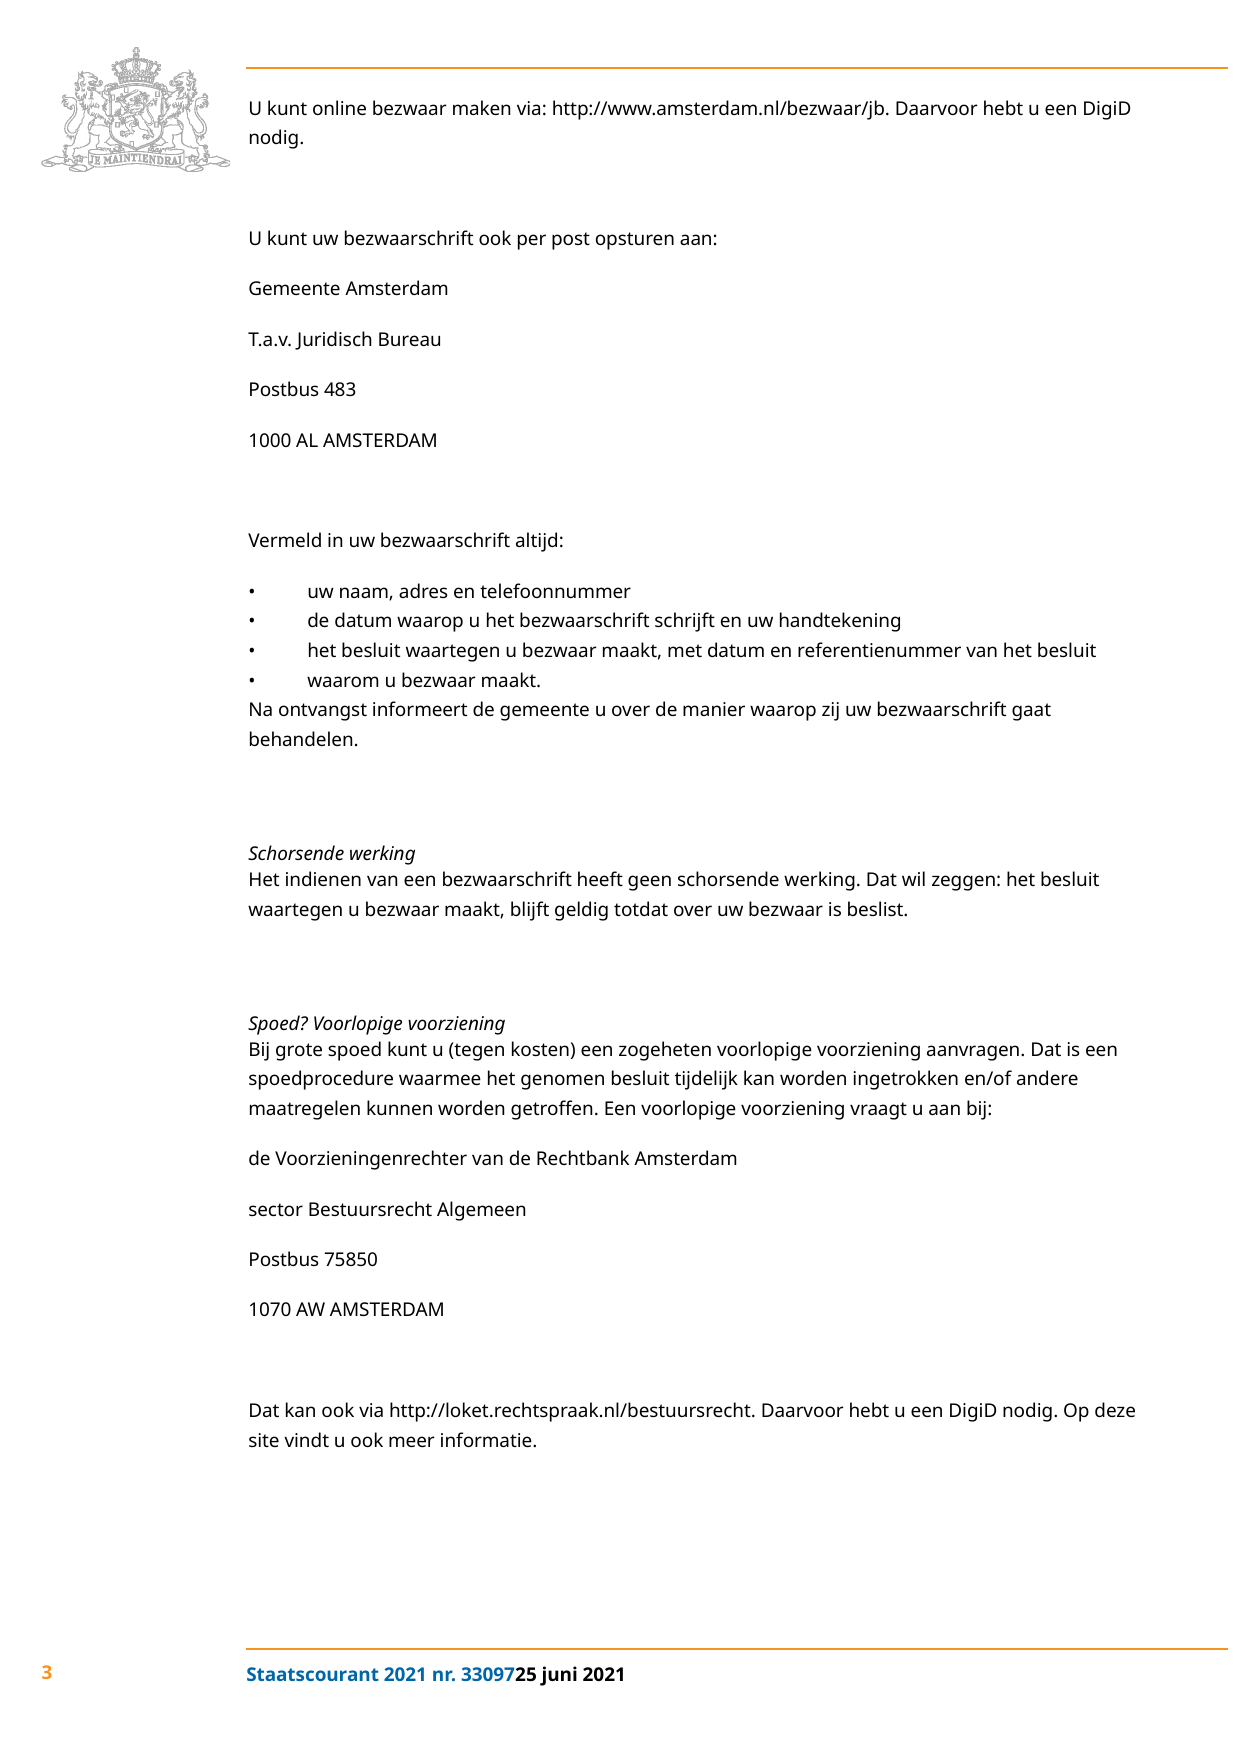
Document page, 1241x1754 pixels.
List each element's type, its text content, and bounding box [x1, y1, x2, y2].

text Het indienen van een bezwaarschrift heeft geen schorsende werking. Dat wil zeggen: het besluit waartegen u bezwaar maakt, blijft geldig totdat over uw bezwaar is beslist. [248, 866, 1152, 921]
list waarom u bezwaar maakt. [248, 667, 1152, 693]
list de datum waarop u het bezwaarschrift schrijft en uw handtekening [248, 608, 1152, 633]
text Postbus 483 [248, 376, 1152, 402]
text Gemeente Amsterdam [248, 276, 1152, 301]
text Postbus 75850 [248, 1246, 1152, 1272]
text T.a.v. Juridisch Bureau [248, 326, 1152, 352]
text Bij grote spoed kunt u (tegen kosten) een zogeheten voorlopige voorziening aanvragen. Dat is een spoedprocedure waarmee het genomen besluit tijdelijk kan worden ingetrokken en/of andere maatregelen kunnen worden getroffen. Een voorlopige voorziening vraagt u aan bij: [248, 1036, 1152, 1121]
list uw naam, adres en telefoonnummer [248, 578, 1152, 604]
text U kunt online bezwaar maken via: http://www.amsterdam.nl/bezwaar/jb. Daarvoor hebt u een DigiD nodig. [248, 95, 1152, 150]
text Schorsende werking [248, 840, 1152, 866]
text sector Bestuursrecht Algemeen [248, 1196, 1152, 1222]
text Dat kan ook via http://loket.rechtspraak.nl/bestuursrecht. Daarvoor hebt u een DigiD nodig. Op deze site vindt u ook meer informatie. [248, 1397, 1152, 1453]
text 1070 AW AMSTERDAM [248, 1297, 1152, 1322]
list het besluit waartegen u bezwaar maakt, met datum en referentienummer van het besluit [248, 637, 1152, 663]
text 1000 AL AMSTERDAM [248, 427, 1152, 453]
text Spoed? Voorlopige voorziening [248, 1010, 1152, 1036]
picture [41, 47, 231, 172]
text Na ontvangst informeert de gemeente u over de manier waarop zij uw bezwaarschrift gaat behandelen. [248, 696, 1152, 752]
text de Voorzieningenrechter van de Rechtbank Amsterdam [248, 1145, 1152, 1171]
text Vermeld in uw bezwaarschrift altijd: [248, 528, 1152, 553]
text U kunt uw bezwaarschrift ook per post opsturen aan: [248, 225, 1152, 251]
